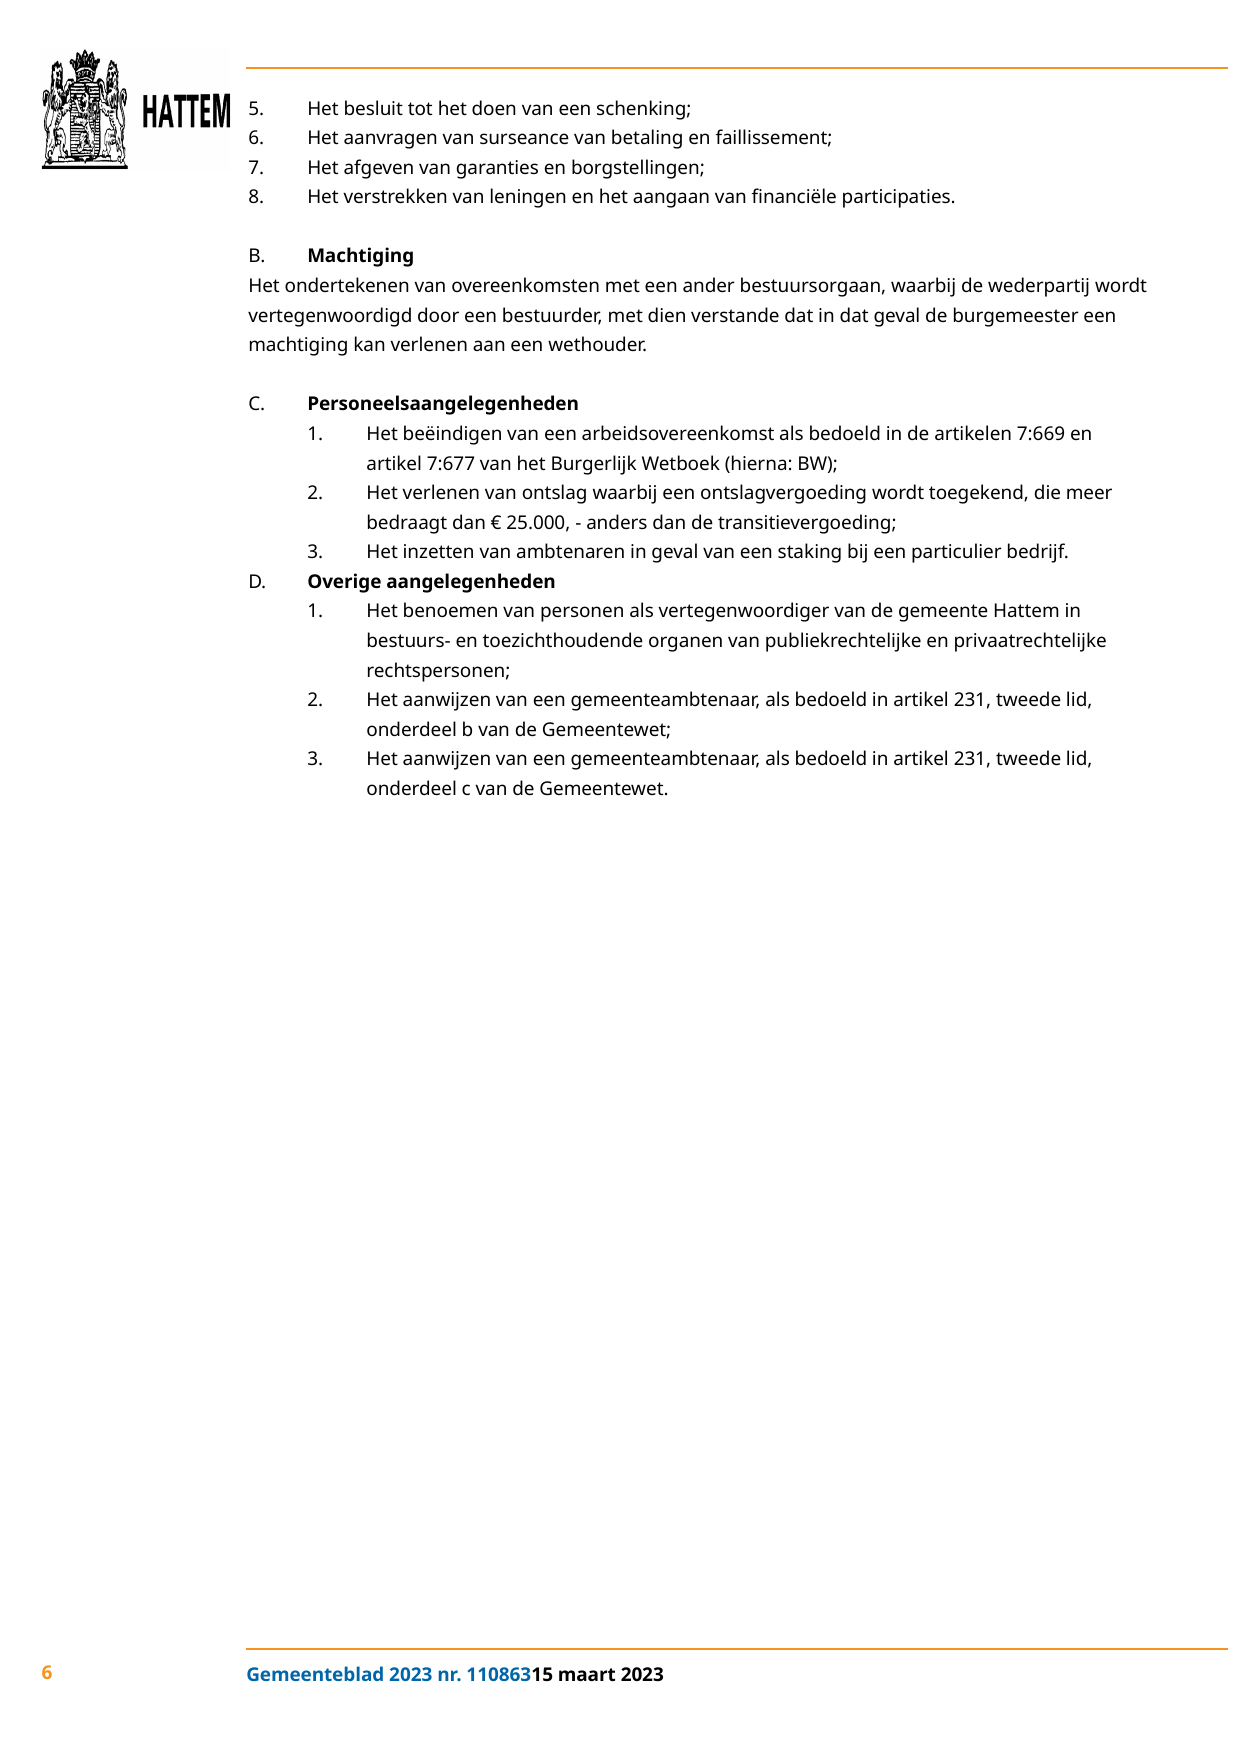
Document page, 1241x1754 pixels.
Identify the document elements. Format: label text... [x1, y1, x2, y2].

list Machtiging [248, 243, 1152, 268]
list Het beëindigen van een arbeidsovereenkomst als bedoeld in de artikelen 7:669 en artikel 7:677 van het Burgerlijk Wetboek (hierna: BW); [307, 420, 1152, 476]
list Het besluit tot het doen van een schenking; [248, 95, 1152, 121]
list Het inzetten van ambtenaren in geval van een staking bij een particulier bedrijf. [307, 538, 1152, 564]
list Het verlenen van ontslag waarbij een ontslagvergoeding wordt toegekend, die meer bedraagt dan € 25.000, - anders dan de transitievergoeding; [307, 479, 1152, 535]
list Personeelsaangelegenheden [248, 391, 1152, 416]
list Het benoemen van personen als vertegenwoordiger van de gemeente Hattem in bestuurs- en toezichthoudende organen van publiekrechtelijke en privaatrechtelijke rechtspersonen; [307, 598, 1152, 683]
list Het aanwijzen van een gemeenteambtenaar, als bedoeld in artikel 231, tweede lid, onderdeel b van de Gemeentewet; [307, 686, 1152, 742]
text Het ondertekenen van overeenkomsten met een ander bestuursorgaan, waarbij de wederpartij wordt vertegenwoordigd door een bestuurder, met dien verstande dat in dat geval de burgemeester een machtiging kan verlenen aan een wethouder. [248, 272, 1152, 357]
picture [41, 47, 231, 172]
list Overige aangelegenheden [248, 568, 1152, 594]
list Het aanwijzen van een gemeenteambtenaar, als bedoeld in artikel 231, tweede lid, onderdeel c van de Gemeentewet. [307, 746, 1152, 801]
list Het verstrekken van leningen en het aangaan van financiële participaties. [248, 183, 1152, 209]
list Het aanvragen van surseance van betaling en faillissement; [248, 124, 1152, 150]
list Het afgeven van garanties en borgstellingen; [248, 154, 1152, 180]
